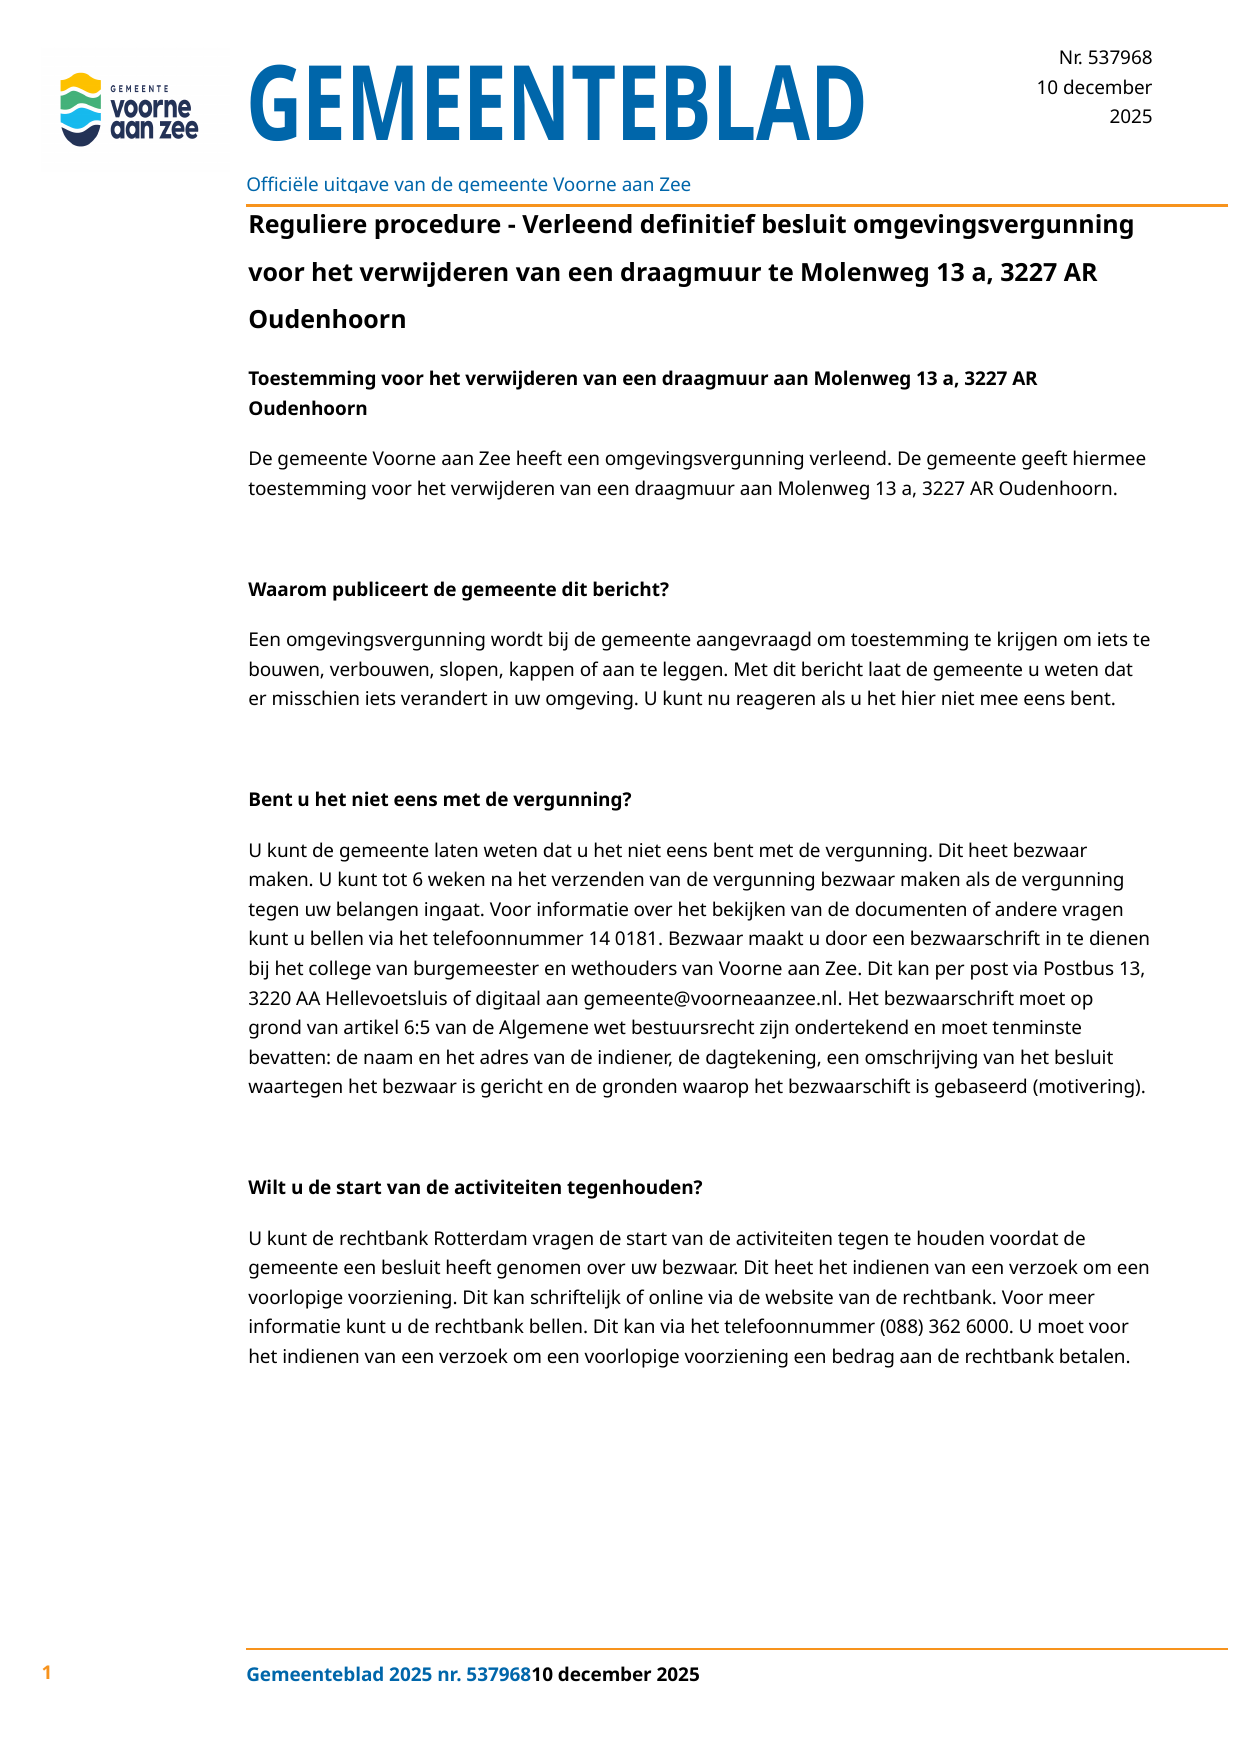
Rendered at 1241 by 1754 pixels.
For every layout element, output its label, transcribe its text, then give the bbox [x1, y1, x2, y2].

text U kunt de rechtbank Rotterdam vragen de start van de activiteiten tegen te houden voordat de gemeente een besluit heeft genomen over uw bezwaar. Dit heet het indienen van een verzoek om een voorlopige voorziening. Dit kan schriftelijk of online via de website van de rechtbank. Voor meer informatie kunt u de rechtbank bellen. Dit kan via het telefoonnummer (088) 362 6000. U moet voor het indienen van een verzoek om een voorlopige voorziening een bedrag aan de rechtbank betalen. [248, 1225, 1152, 1369]
text Toestemming voor het verwijderen van een draagmuur aan Molenweg 13 a, 3227 AR Oudenhoorn [248, 366, 1152, 421]
text U kunt de gemeente laten weten dat u het niet eens bent met de vergunning. Dit heet bezwaar maken. U kunt tot 6 weken na het verzenden van de vergunning bezwaar maken als de vergunning tegen uw belangen ingaat. Voor informatie over het bekijken van de documenten of andere vragen kunt u bellen via het telefoonnummer 14 0181. Bezwaar maakt u door een bezwaarschrift in te dienen bij het college van burgemeester en wethouders van Voorne aan Zee. Dit kan per post via Postbus 13, 3220 AA Hellevoetsluis of digitaal aan gemeente@voorneaanzee.nl. Het bezwaarschrift moet op grond van artikel 6:5 van de Algemene wet bestuursrecht zijn ondertekend en moet tenminste bevatten: de naam en het adres van de indiener, de dagtekening, een omschrijving van het besluit waartegen het bezwaar is gericht en de gronden waarop het bezwaarschift is gebaseerd (motivering). [248, 837, 1152, 1099]
text Reguliere procedure - Verleend definitief besluit omgevingsvergunning voor het verwijderen van een draagmuur te Molenweg 13 a, 3227 AR Oudenhoorn [248, 207, 1152, 336]
text Wilt u de start van de activiteiten tegenhouden? [248, 1174, 1152, 1200]
text De gemeente Voorne aan Zee heeft een omgevingsvergunning verleend. De gemeente geeft hiermee toestemming voor het verwijderen van een draagmuur aan Molenweg 13 a, 3227 AR Oudenhoorn. [248, 446, 1152, 501]
text Waarom publiceert de gemeente dit bericht? [248, 576, 1152, 602]
picture [41, 47, 231, 172]
text Een omgevingsvergunning wordt bij de gemeente aangevraagd om toestemming te krijgen om iets te bouwen, verbouwen, slopen, kappen of aan te leggen. Met dit bericht laat de gemeente u weten dat er misschien iets verandert in uw omgeving. U kunt nu reageren als u het hier niet mee eens bent. [248, 626, 1152, 711]
text Bent u het niet eens met de vergunning? [248, 786, 1152, 812]
